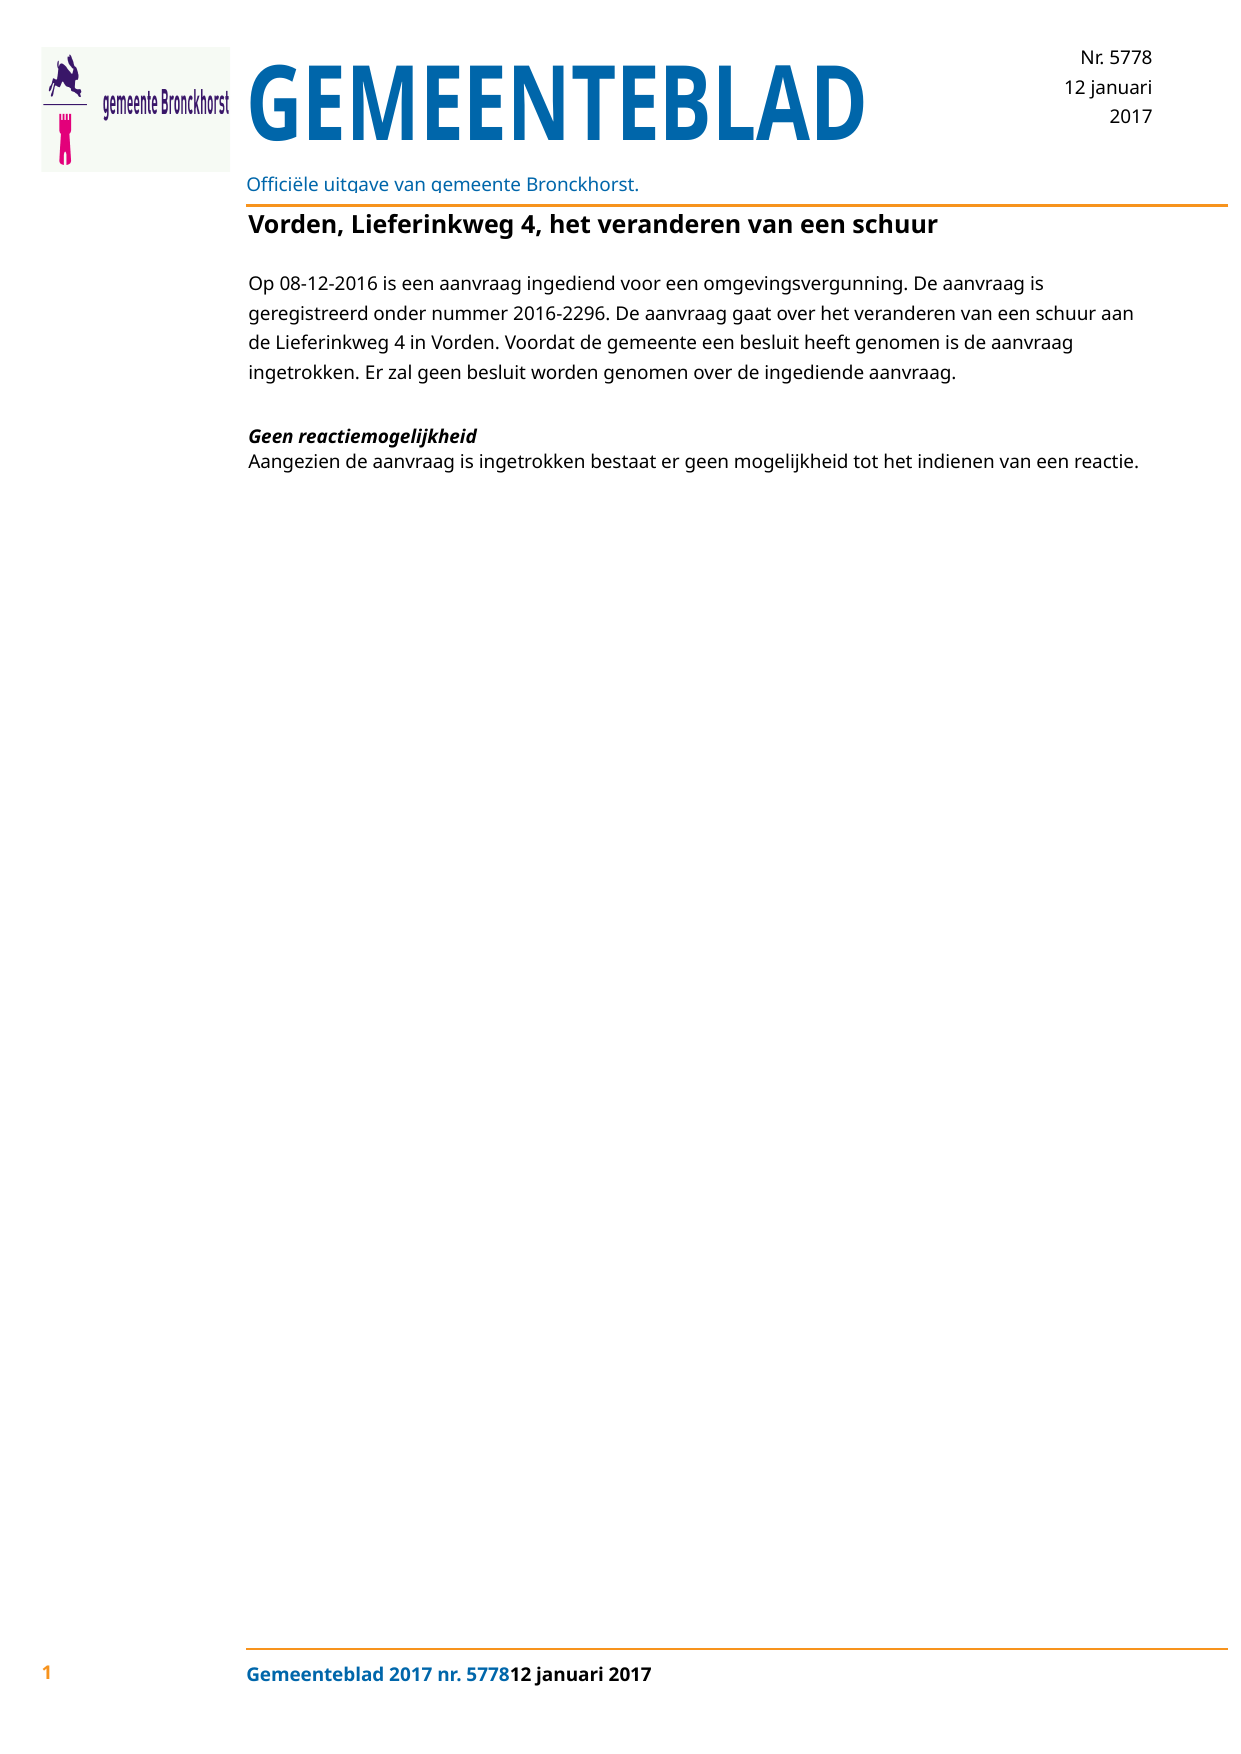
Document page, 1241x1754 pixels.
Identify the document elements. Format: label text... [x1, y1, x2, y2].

text Vorden, Lieferinkweg 4, het veranderen van een schuur [248, 207, 1152, 241]
text Op 08-12-2016 is een aanvraag ingediend voor een omgevingsvergunning. De aanvraag is geregistreerd onder nummer 2016-2296. De aanvraag gaat over het veranderen van een schuur aan de Lieferinkweg 4 in Vorden. Voordat de gemeente een besluit heeft genomen is de aanvraag ingetrokken. Er zal geen besluit worden genomen over de ingediende aanvraag. [248, 270, 1152, 385]
text Aangezien de aanvraag is ingetrokken bestaat er geen mogelijkheid tot het indienen van een reactie. [248, 449, 1152, 474]
picture [41, 47, 231, 172]
text Geen reactiemogelijkheid [248, 423, 1152, 449]
